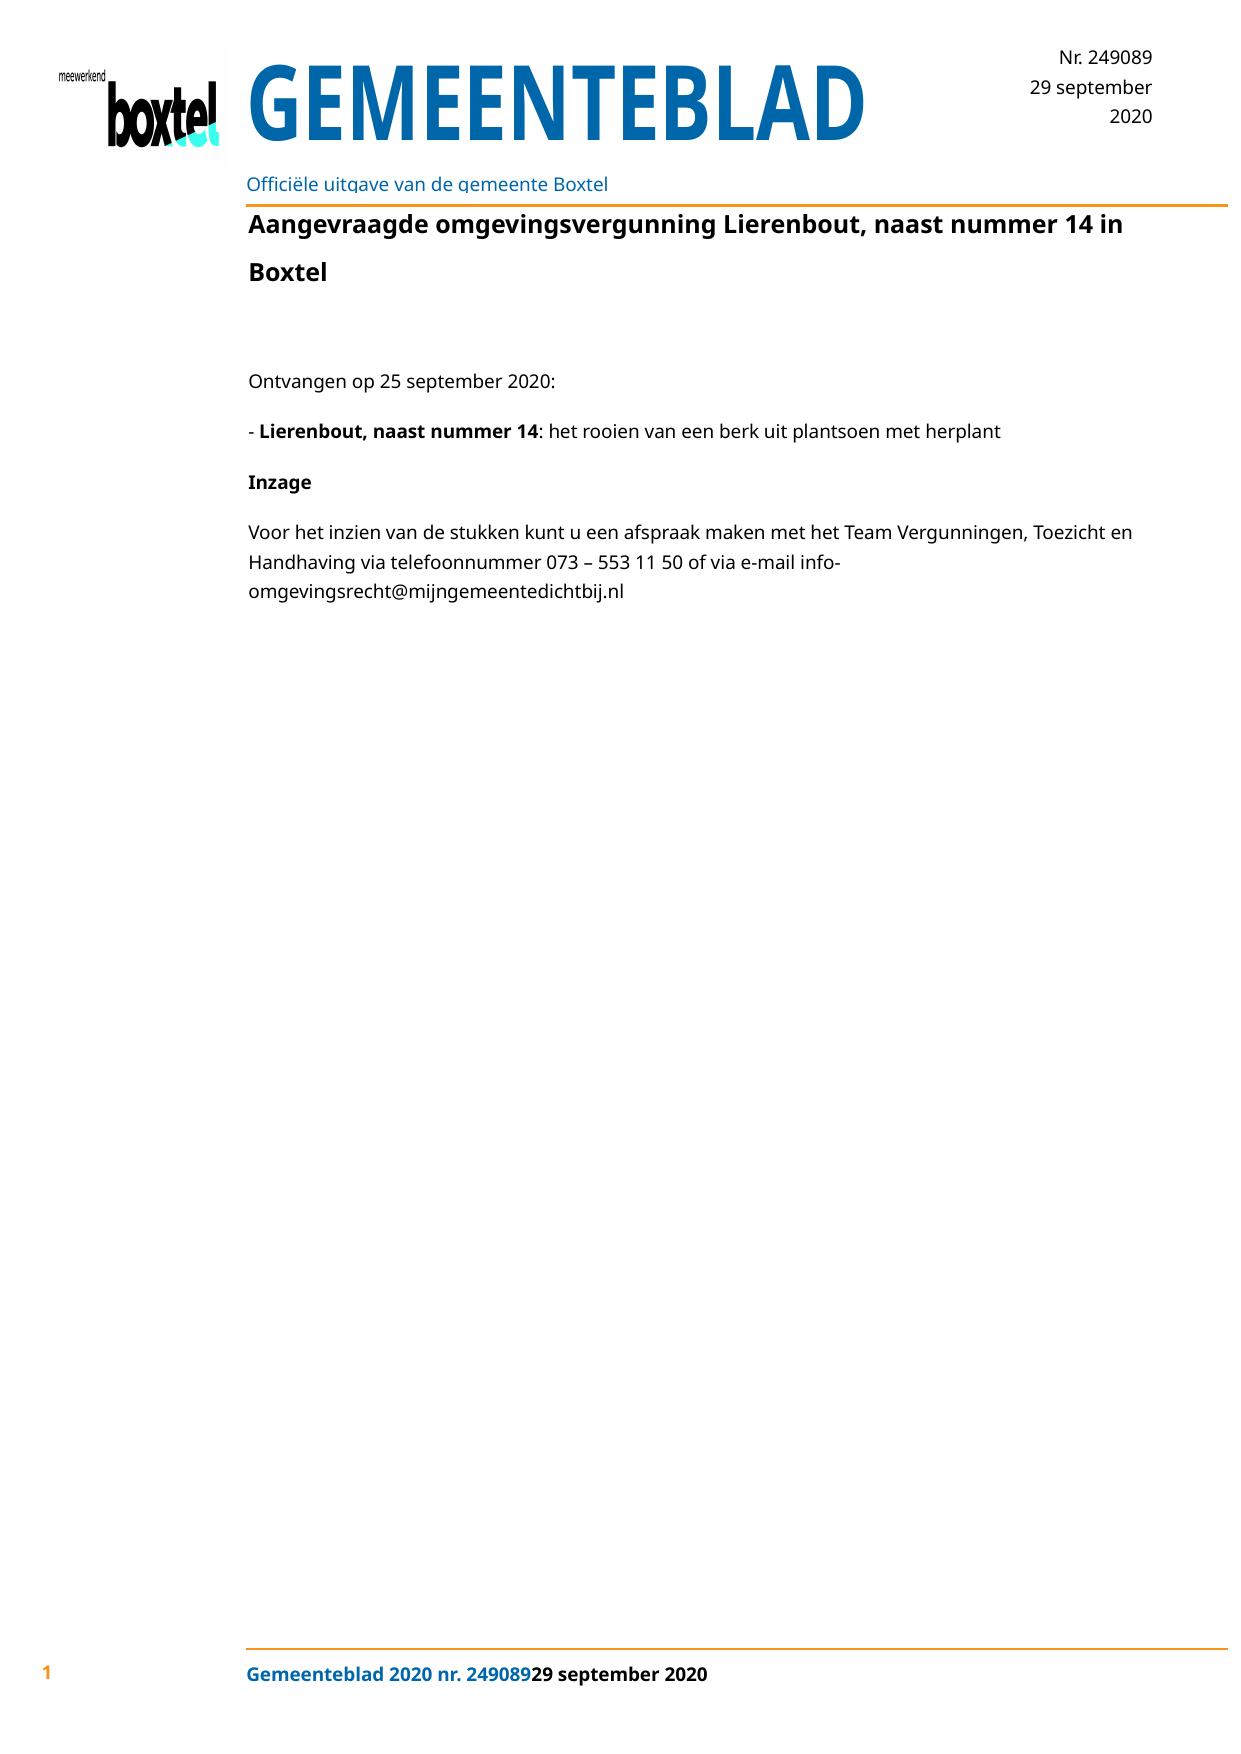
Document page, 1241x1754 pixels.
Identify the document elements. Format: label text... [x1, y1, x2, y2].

text Voor het inzien van de stukken kunt u een afspraak maken met het Team Vergunningen, Toezicht en Handhaving via telefoonnummer 073 – 553 11 50 of via e-mail info-omgevingsrecht@mijngemeentedichtbij.nl [248, 519, 1152, 604]
text Aangevraagde omgevingsvergunning Lierenbout, naast nummer 14 in Boxtel [248, 207, 1152, 288]
picture [41, 47, 231, 172]
text Inzage [248, 469, 1152, 495]
text Ontvangen op 25 september 2020: [248, 368, 1152, 394]
text - Lierenbout, naast nummer 14: het rooien van een berk uit plantsoen met herplant [248, 419, 1152, 444]
